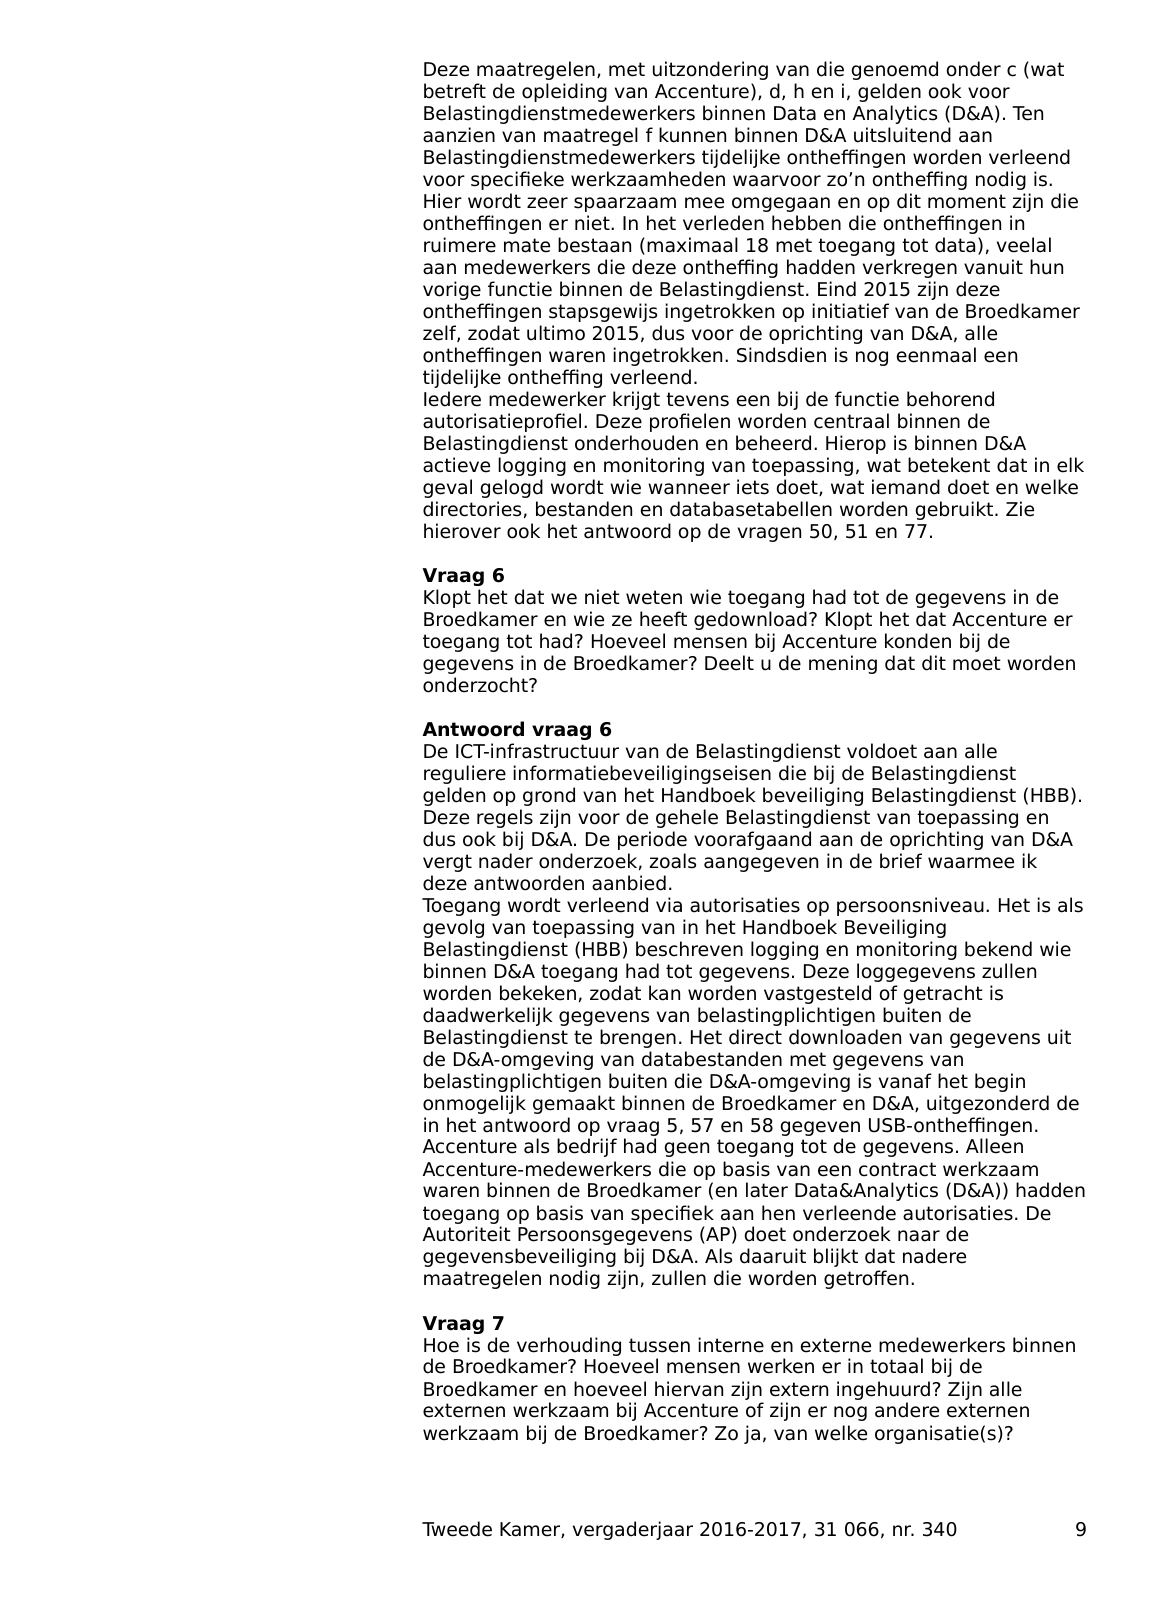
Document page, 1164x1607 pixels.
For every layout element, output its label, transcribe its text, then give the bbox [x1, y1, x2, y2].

text Hoe is de verhouding tussen interne en externe medewerkers binnen de Broedkamer? Hoeveel mensen werken er in totaal bij de Broedkamer en hoeveel hiervan zijn extern ingehuurd? Zijn alle externen werkzaam bij Accenture of zijn er nog andere externen werkzaam bij de Broedkamer? Zo ja, van welke organisatie(s)? [422, 1334, 1087, 1444]
text Klopt het dat we niet weten wie toegang had tot de gegevens in de Broedkamer en wie ze heeft gedownload? Klopt het dat Accenture er toegang tot had? Hoeveel mensen bij Accenture konden bij de gegevens in de Broedkamer? Deelt u de mening dat dit moet worden onderzocht? [422, 587, 1087, 697]
text Antwoord vraag 6 [422, 719, 1087, 741]
text Iedere medewerker krijgt tevens een bij de functie behorend autorisatieprofiel. Deze profielen worden centraal binnen de Belastingdienst onderhouden en beheerd. Hierop is binnen D&A actieve logging en monitoring van toepassing, wat betekent dat in elk geval gelogd wordt wie wanneer iets doet, wat iemand doet en welke directories, bestanden en databasetabellen worden gebruikt. Zie hierover ook het antwoord op de vragen 50, 51 en 77. [422, 389, 1087, 543]
text Deze maatregelen, met uitzondering van die genoemd onder c (wat betreft de opleiding van Accenture), d, h en i, gelden ook voor Belastingdienstmedewerkers binnen Data en Analytics (D&A). Ten aanzien van maatregel f kunnen binnen D&A uitsluitend aan Belastingdienstmedewerkers tijdelijke ontheffingen worden verleend voor specifieke werkzaamheden waarvoor zo’n ontheffing nodig is. Hier wordt zeer spaarzaam mee omgegaan en op dit moment zijn die ontheffingen er niet. In het verleden hebben die ontheffingen in ruimere mate bestaan (maximaal 18 met toegang tot data), veelal aan medewerkers die deze ontheffing hadden verkregen vanuit hun vorige functie binnen de Belastingdienst. Eind 2015 zijn deze ontheffingen stapsgewijs ingetrokken op initiatief van de Broedkamer zelf, zodat ultimo 2015, dus voor de oprichting van D&A, alle ontheffingen waren ingetrokken. Sindsdien is nog eenmaal een tijdelijke ontheffing verleend. [422, 59, 1087, 389]
text Vraag 7 [422, 1312, 1087, 1334]
text Toegang wordt verleend via autorisaties op persoonsniveau. Het is als gevolg van toepassing van in het Handboek Beveiliging Belastingdienst (HBB) beschreven logging en monitoring bekend wie binnen D&A toegang had tot gegevens. Deze loggegevens zullen worden bekeken, zodat kan worden vastgesteld of getracht is daadwerkelijk gegevens van belastingplichtigen buiten de Belastingdienst te brengen. Het direct downloaden van gegevens uit de D&A-omgeving van databestanden met gegevens van belastingplichtigen buiten die D&A-omgeving is vanaf het begin onmogelijk gemaakt binnen de Broedkamer en D&A, uitgezonderd de in het antwoord op vraag 5, 57 en 58 gegeven USB-ontheffingen. [422, 895, 1087, 1136]
text Accenture als bedrijf had geen toegang tot de gegevens. Alleen Accenture-medewerkers die op basis van een contract werkzaam waren binnen de Broedkamer (en later Data&Analytics (D&A)) hadden toegang op basis van specifiek aan hen verleende autorisaties. De Autoriteit Persoonsgegevens (AP) doet onderzoek naar de gegevensbeveiliging bij D&A. Als daaruit blijkt dat nadere maatregelen nodig zijn, zullen die worden getroffen. [422, 1136, 1087, 1290]
text De ICT-infrastructuur van de Belastingdienst voldoet aan alle reguliere informatiebeveiligingseisen die bij de Belastingdienst gelden op grond van het Handboek beveiliging Belastingdienst (HBB). Deze regels zijn voor de gehele Belastingdienst van toepassing en dus ook bij D&A. De periode voorafgaand aan de oprichting van D&A vergt nader onderzoek, zoals aangegeven in de brief waarmee ik deze antwoorden aanbied. [422, 741, 1087, 895]
text Vraag 6 [422, 565, 1087, 587]
